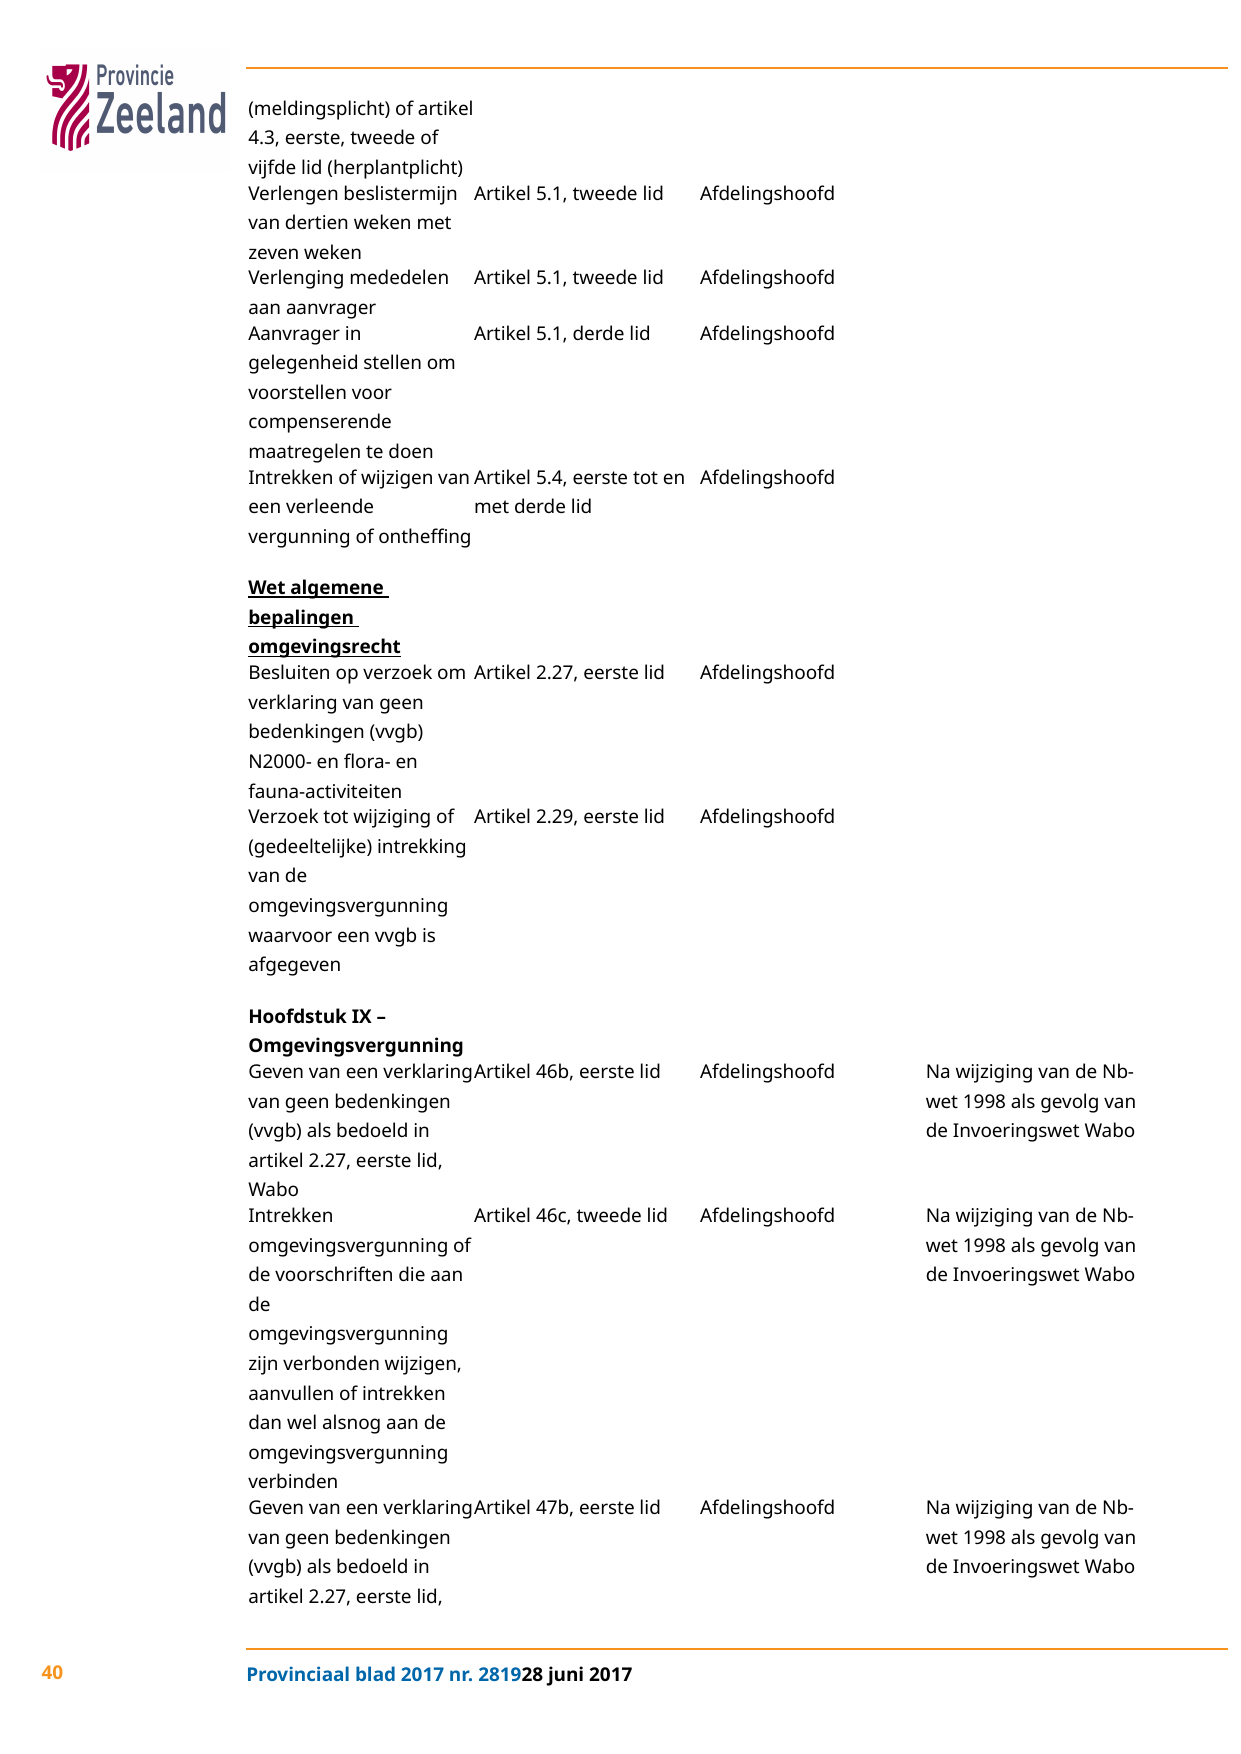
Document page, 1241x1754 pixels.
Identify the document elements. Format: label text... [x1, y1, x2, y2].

table_cell [926, 95, 1152, 180]
table_cell [926, 575, 1152, 659]
table_cell Artikel 46c, tweede lid [474, 1202, 700, 1494]
table_cell Geven van een verklaring van geen bedenkingen (vvgb) als bedoeld in artikel 2.27, eerste lid, Wabo [248, 1058, 474, 1202]
table_cell Afdelingshoofd [700, 180, 926, 264]
table_cell [926, 180, 1152, 264]
table_cell Artikel 2.27, eerste lid [474, 660, 700, 803]
table_cell [700, 575, 926, 659]
table_cell Afdelingshoofd [700, 464, 926, 549]
table_cell [926, 1003, 1152, 1058]
table_cell Geven van een verklaring van geen bedenkingen (vvgb) als bedoeld in artikel 2.27, eerste lid, [248, 1494, 474, 1609]
table_cell Artikel 5.1, derde lid [474, 320, 700, 464]
table_cell Artikel 2.29, eerste lid [474, 804, 700, 977]
table_cell Afdelingshoofd [700, 660, 926, 803]
table_cell Artikel 5.4, eerste tot en met derde lid [474, 464, 700, 549]
picture [41, 47, 231, 172]
table_cell [474, 549, 700, 574]
table_cell [700, 1003, 926, 1058]
table_cell Hoofdstuk IX – Omgevingsvergunning [248, 1003, 474, 1058]
table_cell Artikel 47b, eerste lid [474, 1494, 700, 1609]
table_cell Afdelingshoofd [700, 1058, 926, 1202]
table_cell [926, 977, 1152, 1003]
table_cell [248, 977, 474, 1003]
table_cell Besluiten op verzoek om verklaring van geen bedenkingen (vvgb) N2000- en flora- en fauna-activiteiten [248, 660, 474, 803]
table_cell Intrekken of wijzigen van een verleende vergunning of ontheffing [248, 464, 474, 549]
table_cell [700, 977, 926, 1003]
table_cell Verlenging mededelen aan aanvrager [248, 265, 474, 320]
table_cell [700, 95, 926, 180]
table_cell [926, 265, 1152, 320]
table_cell [926, 660, 1152, 803]
table_cell Artikel 5.1, tweede lid [474, 180, 700, 264]
table_cell Wet algemene bepalingen omgevingsrecht [248, 575, 474, 659]
table_cell Verzoek tot wijziging of (gedeeltelijke) intrekking van de omgevingsvergunning waarvoor een vvgb is afgegeven [248, 804, 474, 977]
table_cell Na wijziging van de Nb-wet 1998 als gevolg van de Invoeringswet Wabo [926, 1494, 1152, 1609]
table_cell [926, 804, 1152, 977]
table_cell Afdelingshoofd [700, 804, 926, 977]
table_cell (meldingsplicht) of artikel 4.3, eerste, tweede of vijfde lid (herplantplicht) [248, 95, 474, 180]
table_cell Artikel 46b, eerste lid [474, 1058, 700, 1202]
table_cell Afdelingshoofd [700, 1202, 926, 1494]
table_cell Na wijziging van de Nb-wet 1998 als gevolg van de Invoeringswet Wabo [926, 1058, 1152, 1202]
table_cell Afdelingshoofd [700, 320, 926, 464]
table_cell Artikel 5.1, tweede lid [474, 265, 700, 320]
table_cell Na wijziging van de Nb-wet 1998 als gevolg van de Invoeringswet Wabo [926, 1202, 1152, 1494]
table_cell [474, 1003, 700, 1058]
table_cell [700, 549, 926, 574]
table_cell Afdelingshoofd [700, 265, 926, 320]
table_cell Intrekken omgevingsvergunning of de voorschriften die aan de omgevingsvergunning zijn verbonden wijzigen, aanvullen of intrekken dan wel alsnog aan de omgevingsvergunning verbinden [248, 1202, 474, 1494]
table_cell Aanvrager in gelegenheid stellen om voorstellen voor compenserende maatregelen te doen [248, 320, 474, 464]
table_cell Afdelingshoofd [700, 1494, 926, 1609]
table_cell [248, 549, 474, 574]
table_cell [926, 464, 1152, 549]
table_cell [474, 95, 700, 180]
table_cell [474, 575, 700, 659]
table_cell Verlengen beslistermijn van dertien weken met zeven weken [248, 180, 474, 264]
table_cell [926, 549, 1152, 574]
table_cell [474, 977, 700, 1003]
table_cell [926, 320, 1152, 464]
